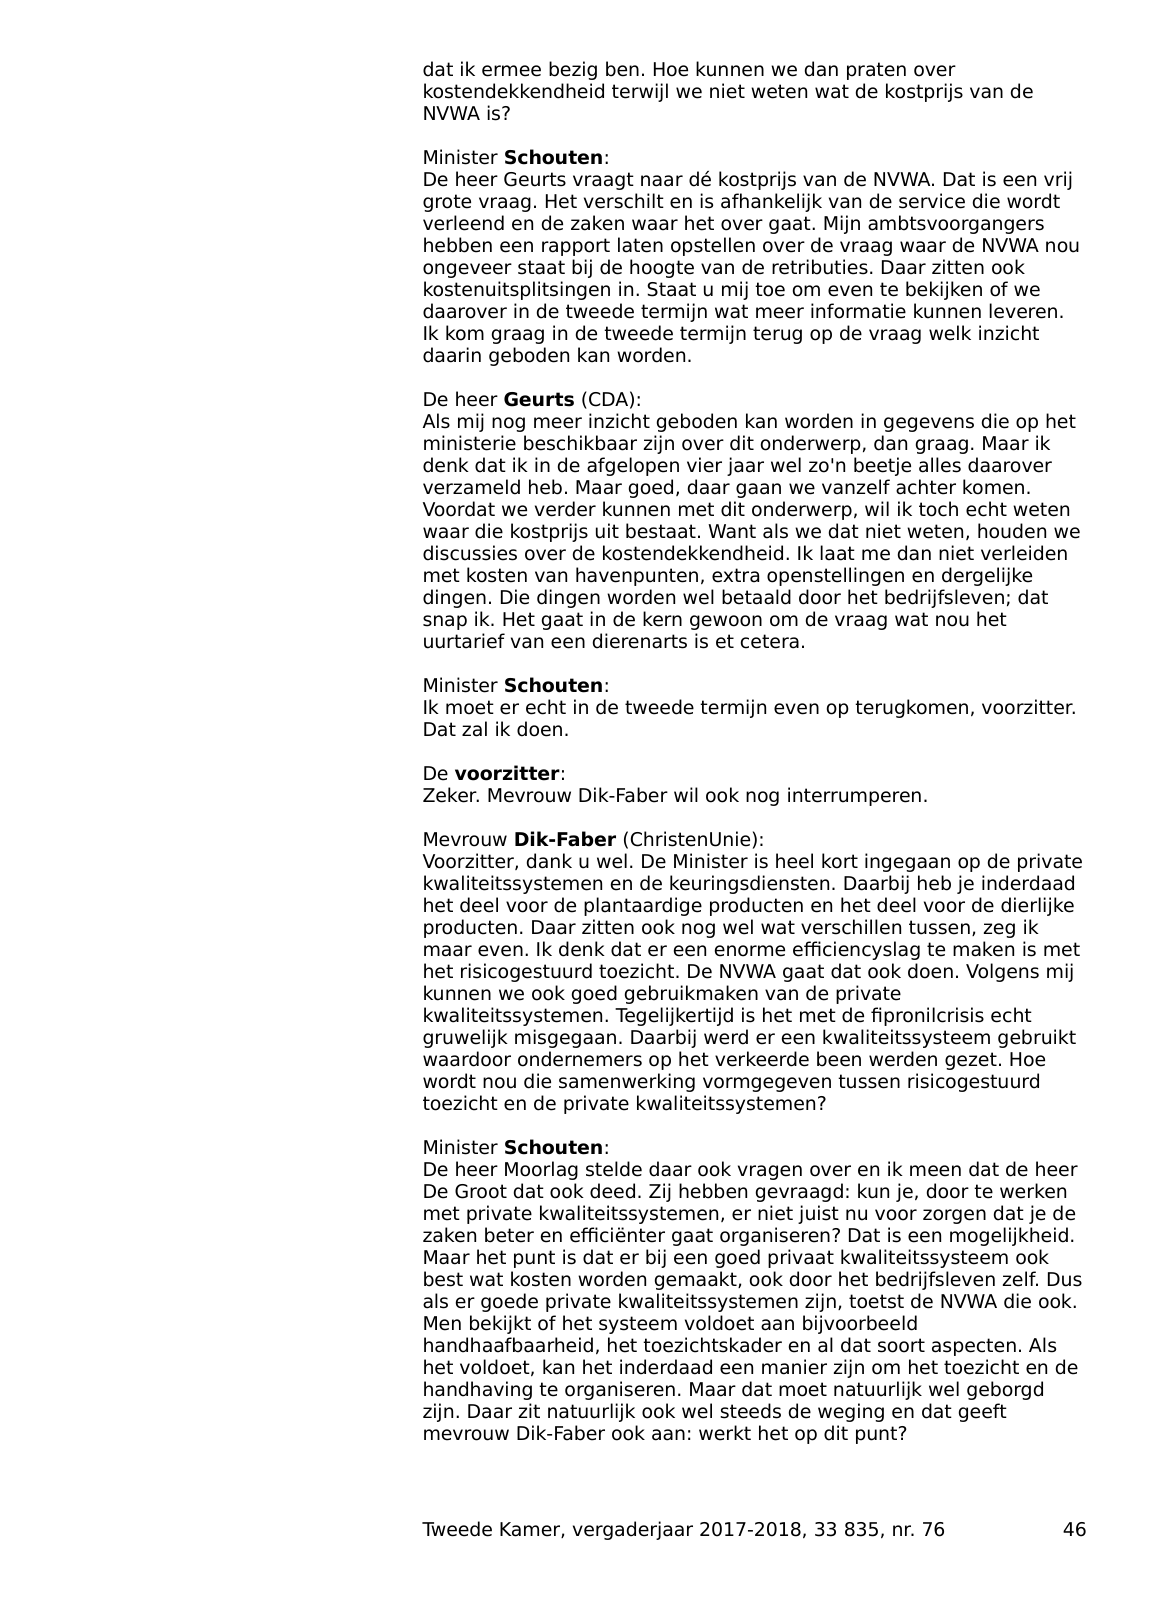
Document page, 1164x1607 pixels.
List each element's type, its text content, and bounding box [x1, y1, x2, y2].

text De heer Geurts vraagt naar dé kostprijs van de NVWA. Dat is een vrij grote vraag. Het verschilt en is afhankelijk van de service die wordt verleend en de zaken waar het over gaat. Mijn ambtsvoorgangers hebben een rapport laten opstellen over de vraag waar de NVWA nou ongeveer staat bij de hoogte van de retributies. Daar zitten ook kostenuitsplitsingen in. Staat u mij toe om even te bekijken of we daarover in de tweede termijn wat meer informatie kunnen leveren. Ik kom graag in de tweede termijn terug op de vraag welk inzicht daarin geboden kan worden. [422, 169, 1087, 367]
text Minister Schouten: [422, 675, 1087, 697]
text Voorzitter, dank u wel. De Minister is heel kort ingegaan op de private kwaliteitssystemen en de keuringsdiensten. Daarbij heb je inderdaad het deel voor de plantaardige producten en het deel voor de dierlijke producten. Daar zitten ook nog wel wat verschillen tussen, zeg ik maar even. Ik denk dat er een enorme efficiencyslag te maken is met het risicogestuurd toezicht. De NVWA gaat dat ook doen. Volgens mij kunnen we ook goed gebruikmaken van de private kwaliteitssystemen. Tegelijkertijd is het met de fipronilcrisis echt gruwelijk misgegaan. Daarbij werd er een kwaliteitssysteem gebruikt waardoor ondernemers op het verkeerde been werden gezet. Hoe wordt nou die samenwerking vormgegeven tussen risicogestuurd toezicht en de private kwaliteitssystemen? [422, 851, 1087, 1115]
text Als mij nog meer inzicht geboden kan worden in gegevens die op het ministerie beschikbaar zijn over dit onderwerp, dan graag. Maar ik denk dat ik in de afgelopen vier jaar wel zo'n beetje alles daarover verzameld heb. Maar goed, daar gaan we vanzelf achter komen. Voordat we verder kunnen met dit onderwerp, wil ik toch echt weten waar die kostprijs uit bestaat. Want als we dat niet weten, houden we discussies over de kostendekkendheid. Ik laat me dan niet verleiden met kosten van havenpunten, extra openstellingen en dergelijke dingen. Die dingen worden wel betaald door het bedrijfsleven; dat snap ik. Het gaat in de kern gewoon om de vraag wat nou het uurtarief van een dierenarts is et cetera. [422, 411, 1087, 653]
text De heer Moorlag stelde daar ook vragen over en ik meen dat de heer De Groot dat ook deed. Zij hebben gevraagd: kun je, door te werken met private kwaliteitssystemen, er niet juist nu voor zorgen dat je de zaken beter en efficiënter gaat organiseren? Dat is een mogelijkheid. Maar het punt is dat er bij een goed privaat kwaliteitssysteem ook best wat kosten worden gemaakt, ook door het bedrijfsleven zelf. Dus als er goede private kwaliteitssystemen zijn, toetst de NVWA die ook. Men bekijkt of het systeem voldoet aan bijvoorbeeld handhaafbaarheid, het toezichtskader en al dat soort aspecten. Als het voldoet, kan het inderdaad een manier zijn om het toezicht en de handhaving te organiseren. Maar dat moet natuurlijk wel geborgd zijn. Daar zit natuurlijk ook wel steeds de weging en dat geeft mevrouw Dik-Faber ook aan: werkt het op dit punt? [422, 1159, 1087, 1445]
text Ik moet er echt in de tweede termijn even op terugkomen, voorzitter. Dat zal ik doen. [422, 697, 1087, 741]
text Minister Schouten: [422, 147, 1087, 169]
text dat ik ermee bezig ben. Hoe kunnen we dan praten over kostendekkendheid terwijl we niet weten wat de kostprijs van de NVWA is? [422, 59, 1087, 125]
text De heer Geurts (CDA): [422, 389, 1087, 411]
text De voorzitter: [422, 763, 1087, 785]
text Minister Schouten: [422, 1137, 1087, 1159]
text Mevrouw Dik-Faber (ChristenUnie): [422, 829, 1087, 851]
text Zeker. Mevrouw Dik-Faber wil ook nog interrumperen. [422, 785, 1087, 807]
